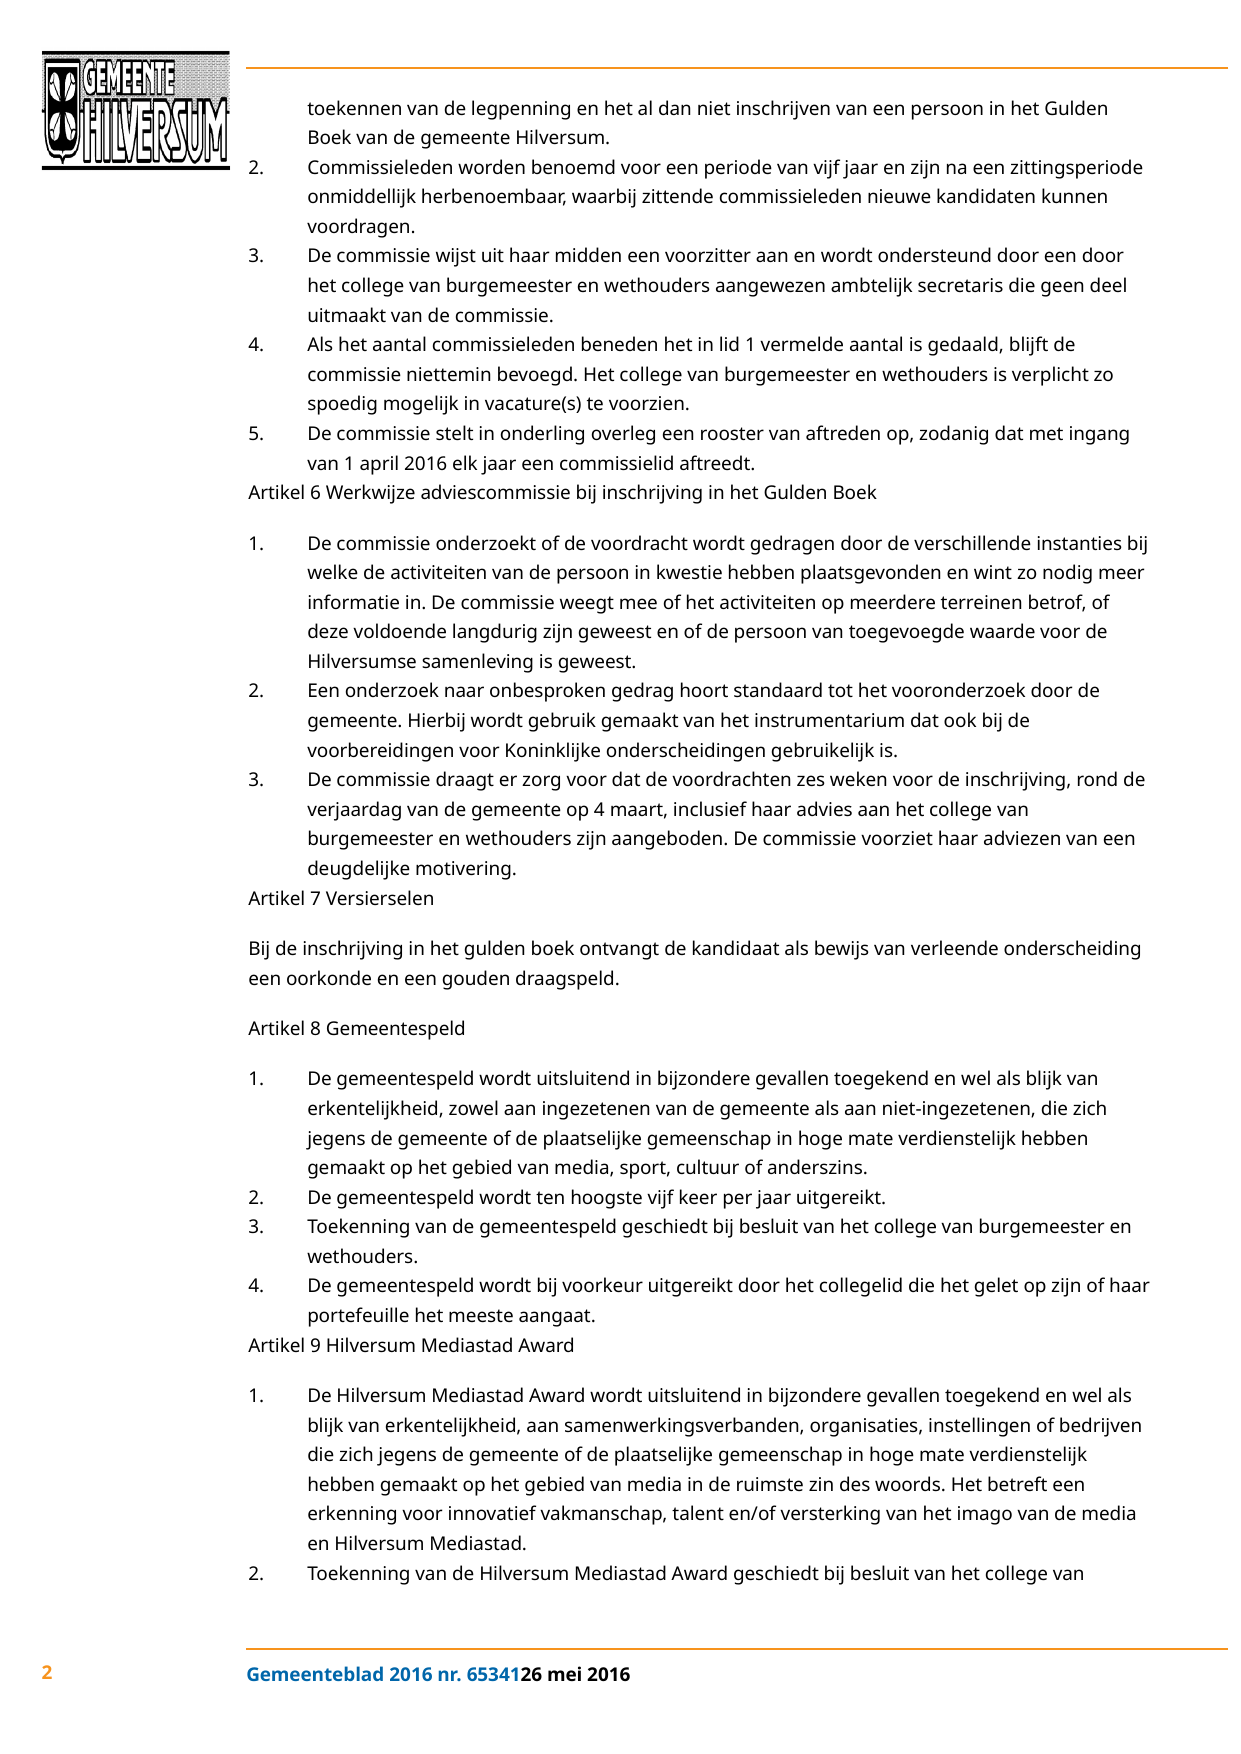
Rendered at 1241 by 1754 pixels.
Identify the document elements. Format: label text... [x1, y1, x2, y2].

text Artikel 6 Werkwijze adviescommissie bij inschrijving in het Gulden Boek [248, 479, 1152, 505]
list toekennen van de legpenning en het al dan niet inschrijven van een persoon in het Gulden Boek van de gemeente Hilversum. [248, 95, 1152, 150]
list Als het aantal commissieleden beneden het in lid 1 vermelde aantal is gedaald, blijft de commissie niettemin bevoegd. Het college van burgemeester en wethouders is verplicht zo spoedig mogelijk in vacature(s) te voorzien. [248, 331, 1152, 416]
text Artikel 9 Hilversum Mediastad Award [248, 1332, 1152, 1358]
text Bij de inschrijving in het gulden boek ontvangt de kandidaat als bewijs van verleende onderscheiding een oorkonde en een gouden draagspeld. [248, 935, 1152, 991]
list De Hilversum Mediastad Award wordt uitsluitend in bijzondere gevallen toegekend en wel als blijk van erkentelijkheid, aan samenwerkingsverbanden, organisaties, instellingen of bedrijven die zich jegens de gemeente of de plaatselijke gemeenschap in hoge mate verdienstelijk hebben gemaakt op het gebied van media in de ruimste zin des woords. Het betreft een erkenning voor innovatief vakmanschap, talent en/of versterking van het imago van de media en Hilversum Mediastad. [248, 1382, 1152, 1556]
list De commissie wijst uit haar midden een voorzitter aan en wordt ondersteund door een door het college van burgemeester en wethouders aangewezen ambtelijk secretaris die geen deel uitmaakt van de commissie. [248, 243, 1152, 328]
picture [41, 47, 231, 172]
text Artikel 7 Versierselen [248, 885, 1152, 911]
list Toekenning van de gemeentespeld geschiedt bij besluit van het college van burgemeester en wethouders. [248, 1213, 1152, 1269]
list De commissie stelt in onderling overleg een rooster van aftreden op, zodanig dat met ingang van 1 april 2016 elk jaar een commissielid aftreedt. [248, 420, 1152, 476]
text Artikel 8 Gemeentespeld [248, 1015, 1152, 1041]
list Toekenning van de Hilversum Mediastad Award geschiedt bij besluit van het college van [248, 1560, 1152, 1586]
list De commissie onderzoekt of de voordracht wordt gedragen door de verschillende instanties bij welke de activiteiten van de persoon in kwestie hebben plaatsgevonden en wint zo nodig meer informatie in. De commissie weegt mee of het activiteiten op meerdere terreinen betrof, of deze voldoende langdurig zijn geweest en of de persoon van toegevoegde waarde voor de Hilversumse samenleving is geweest. [248, 530, 1152, 674]
list Een onderzoek naar onbesproken gedrag hoort standaard tot het vooronderzoek door de gemeente. Hierbij wordt gebruik gemaakt van het instrumentarium dat ook bij de voorbereidingen voor Koninklijke onderscheidingen gebruikelijk is. [248, 678, 1152, 763]
list De commissie draagt er zorg voor dat de voordrachten zes weken voor de inschrijving, rond de verjaardag van de gemeente op 4 maart, inclusief haar advies aan het college van burgemeester en wethouders zijn aangeboden. De commissie voorziet haar adviezen van een deugdelijke motivering. [248, 766, 1152, 881]
list De gemeentespeld wordt ten hoogste vijf keer per jaar uitgereikt. [248, 1184, 1152, 1210]
list De gemeentespeld wordt uitsluitend in bijzondere gevallen toegekend en wel als blijk van erkentelijkheid, zowel aan ingezetenen van de gemeente als aan niet-ingezetenen, die zich jegens de gemeente of de plaatselijke gemeenschap in hoge mate verdienstelijk hebben gemaakt op het gebied van media, sport, cultuur of anderszins. [248, 1066, 1152, 1180]
list De gemeentespeld wordt bij voorkeur uitgereikt door het collegelid die het gelet op zijn of haar portefeuille het meeste aangaat. [248, 1273, 1152, 1328]
list Commissieleden worden benoemd voor een periode van vijf jaar en zijn na een zittingsperiode onmiddellijk herbenoembaar, waarbij zittende commissieleden nieuwe kandidaten kunnen voordragen. [248, 154, 1152, 239]
